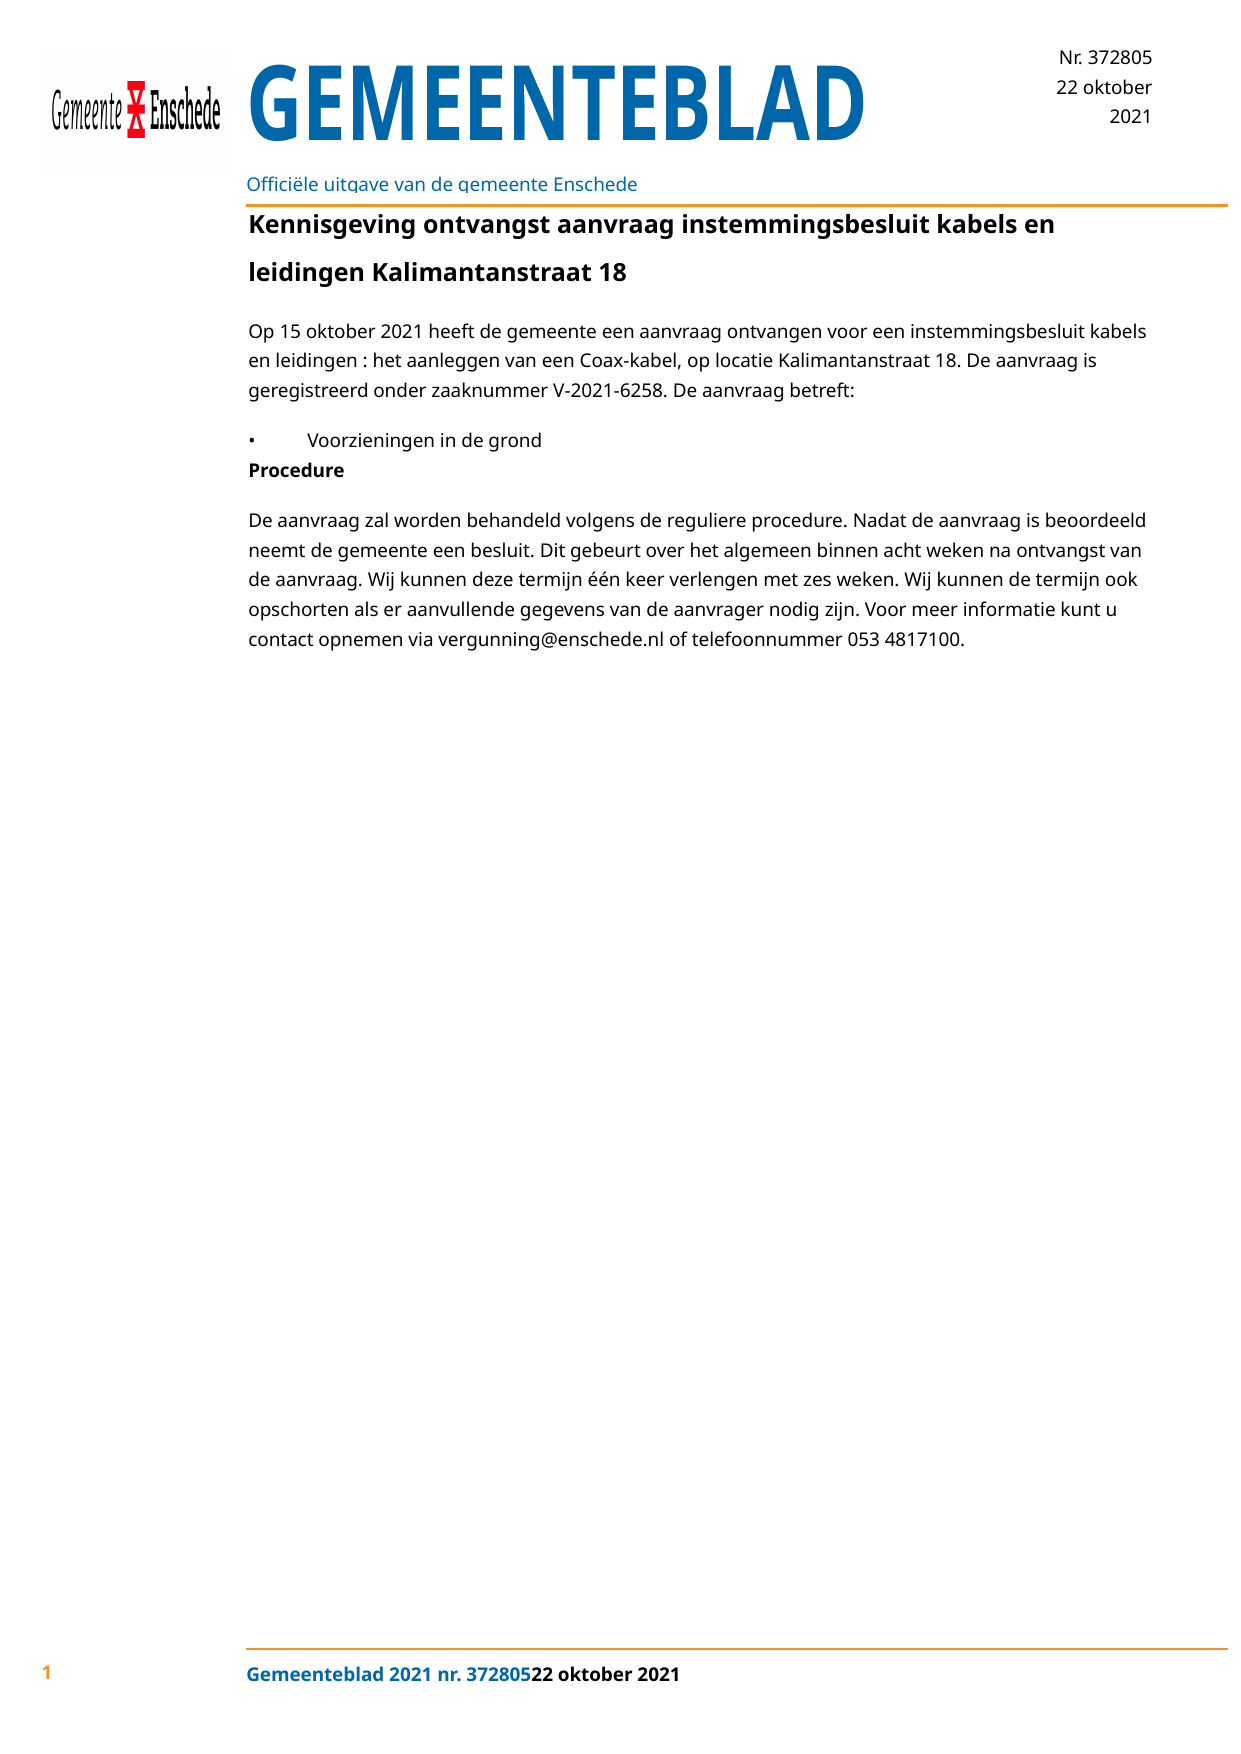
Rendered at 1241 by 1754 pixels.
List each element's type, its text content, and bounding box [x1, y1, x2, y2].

list Voorzieningen in de grond [248, 427, 1152, 453]
text Procedure [248, 457, 1152, 483]
text Kennisgeving ontvangst aanvraag instemmingsbesluit kabels en leidingen Kalimantanstraat 18 [248, 207, 1152, 288]
text De aanvraag zal worden behandeld volgens de reguliere procedure. Nadat de aanvraag is beoordeeld neemt de gemeente een besluit. Dit gebeurt over het algemeen binnen acht weken na ontvangst van de aanvraag. Wij kunnen deze termijn één keer verlengen met zes weken. Wij kunnen de termijn ook opschorten als er aanvullende gegevens van de aanvrager nodig zijn. Voor meer informatie kunt u contact opnemen via vergunning@enschede.nl of telefoonnummer 053 4817100. [248, 507, 1152, 652]
text Op 15 oktober 2021 heeft de gemeente een aanvraag ontvangen voor een instemmingsbesluit kabels en leidingen : het aanleggen van een Coax-kabel, op locatie Kalimantanstraat 18. De aanvraag is geregistreerd onder zaaknummer V-2021-6258. De aanvraag betreft: [248, 318, 1152, 403]
picture [41, 47, 231, 172]
